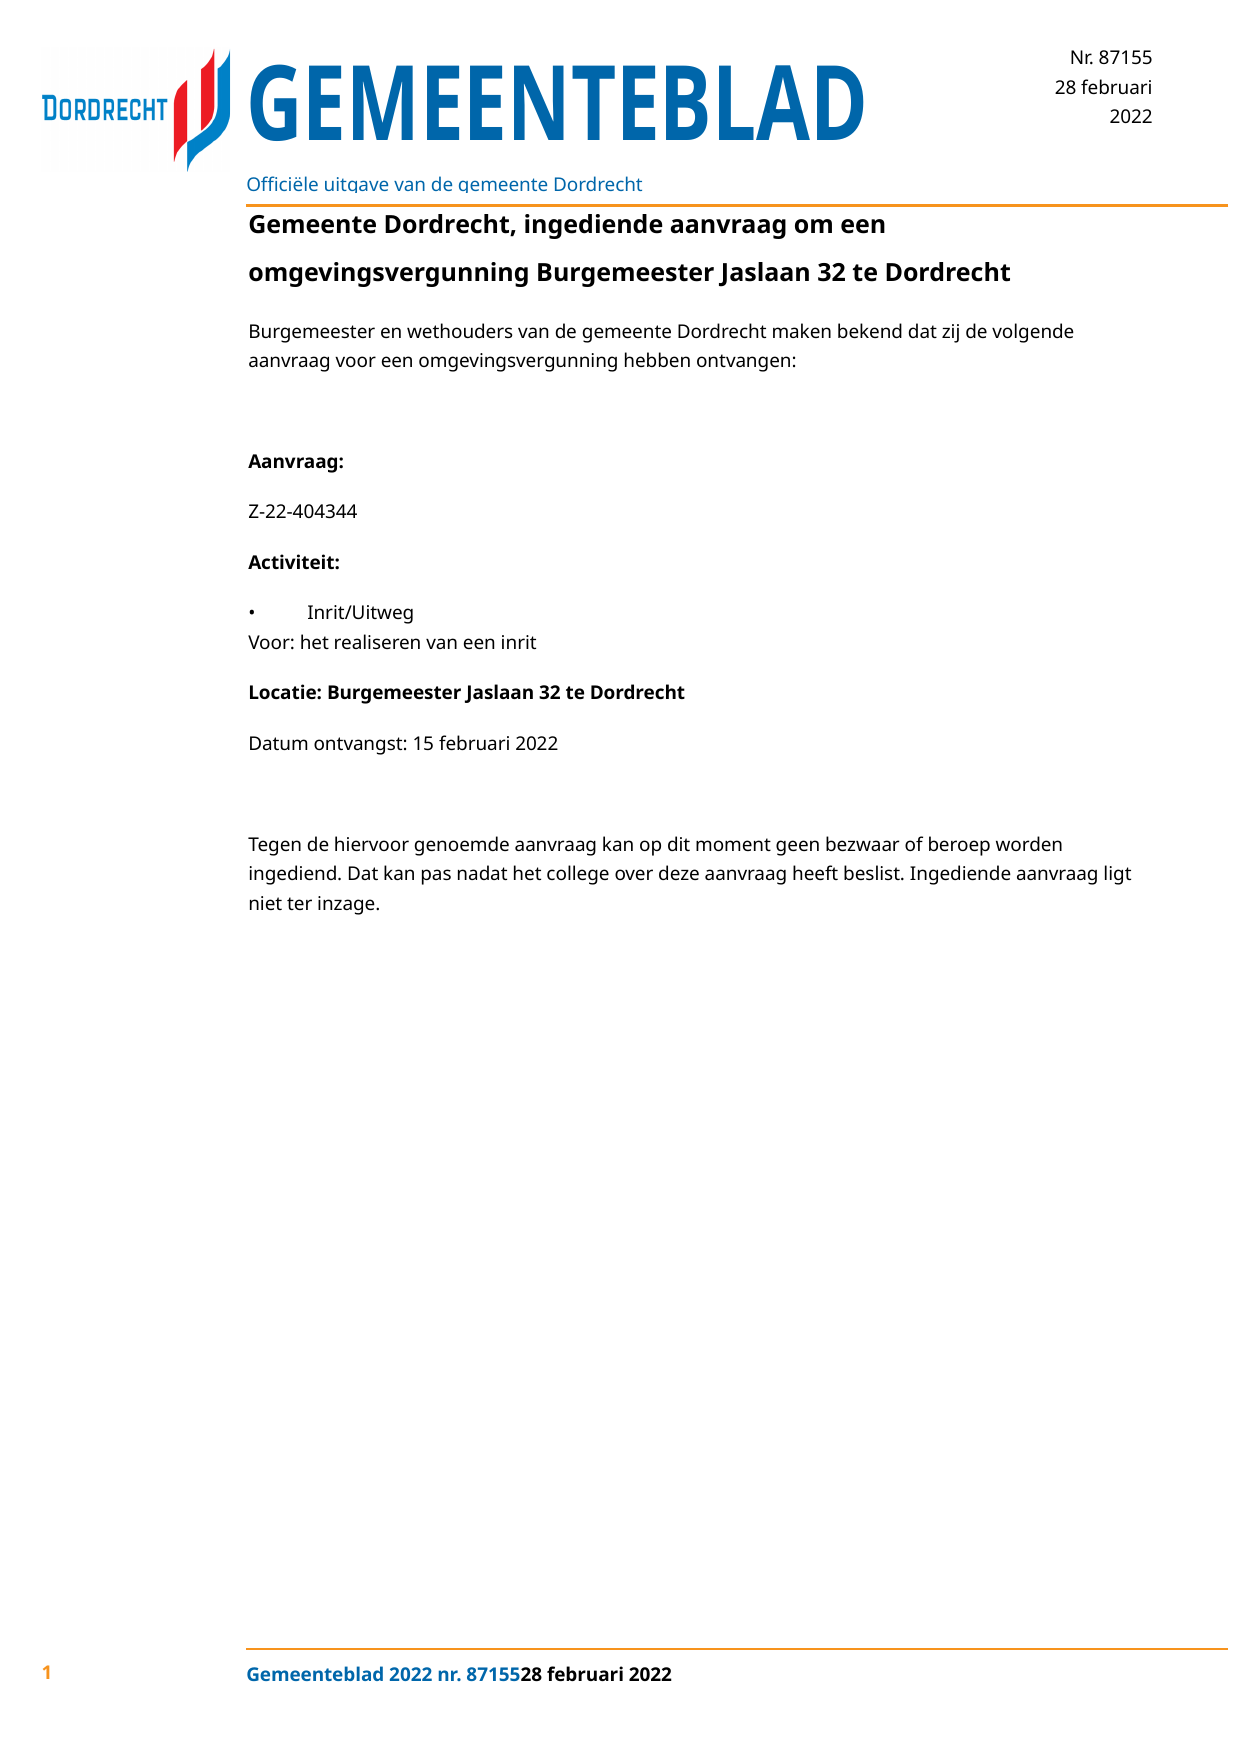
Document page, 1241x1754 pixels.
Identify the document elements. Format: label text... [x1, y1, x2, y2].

text Aanvraag: [248, 448, 1152, 474]
text Burgemeester en wethouders van de gemeente Dordrecht maken bekend dat zij de volgende aanvraag voor een omgevingsvergunning hebben ontvangen: [248, 318, 1152, 373]
text Voor: het realiseren van een inrit [248, 629, 1152, 655]
text Tegen de hiervoor genoemde aanvraag kan op dit moment geen bezwaar of beroep worden ingediend. Dat kan pas nadat het college over deze aanvraag heeft beslist. Ingediende aanvraag ligt niet ter inzage. [248, 831, 1152, 916]
text Z-22-404344 [248, 499, 1152, 524]
text Locatie: Burgemeester Jaslaan 32 te Dordrecht [248, 679, 1152, 705]
text Activiteit: [248, 549, 1152, 575]
picture [41, 47, 231, 172]
list Inrit/Uitweg [248, 599, 1152, 625]
text Gemeente Dordrecht, ingediende aanvraag om een omgevingsvergunning Burgemeester Jaslaan 32 te Dordrecht [248, 207, 1152, 288]
text Datum ontvangst: 15 februari 2022 [248, 730, 1152, 756]
